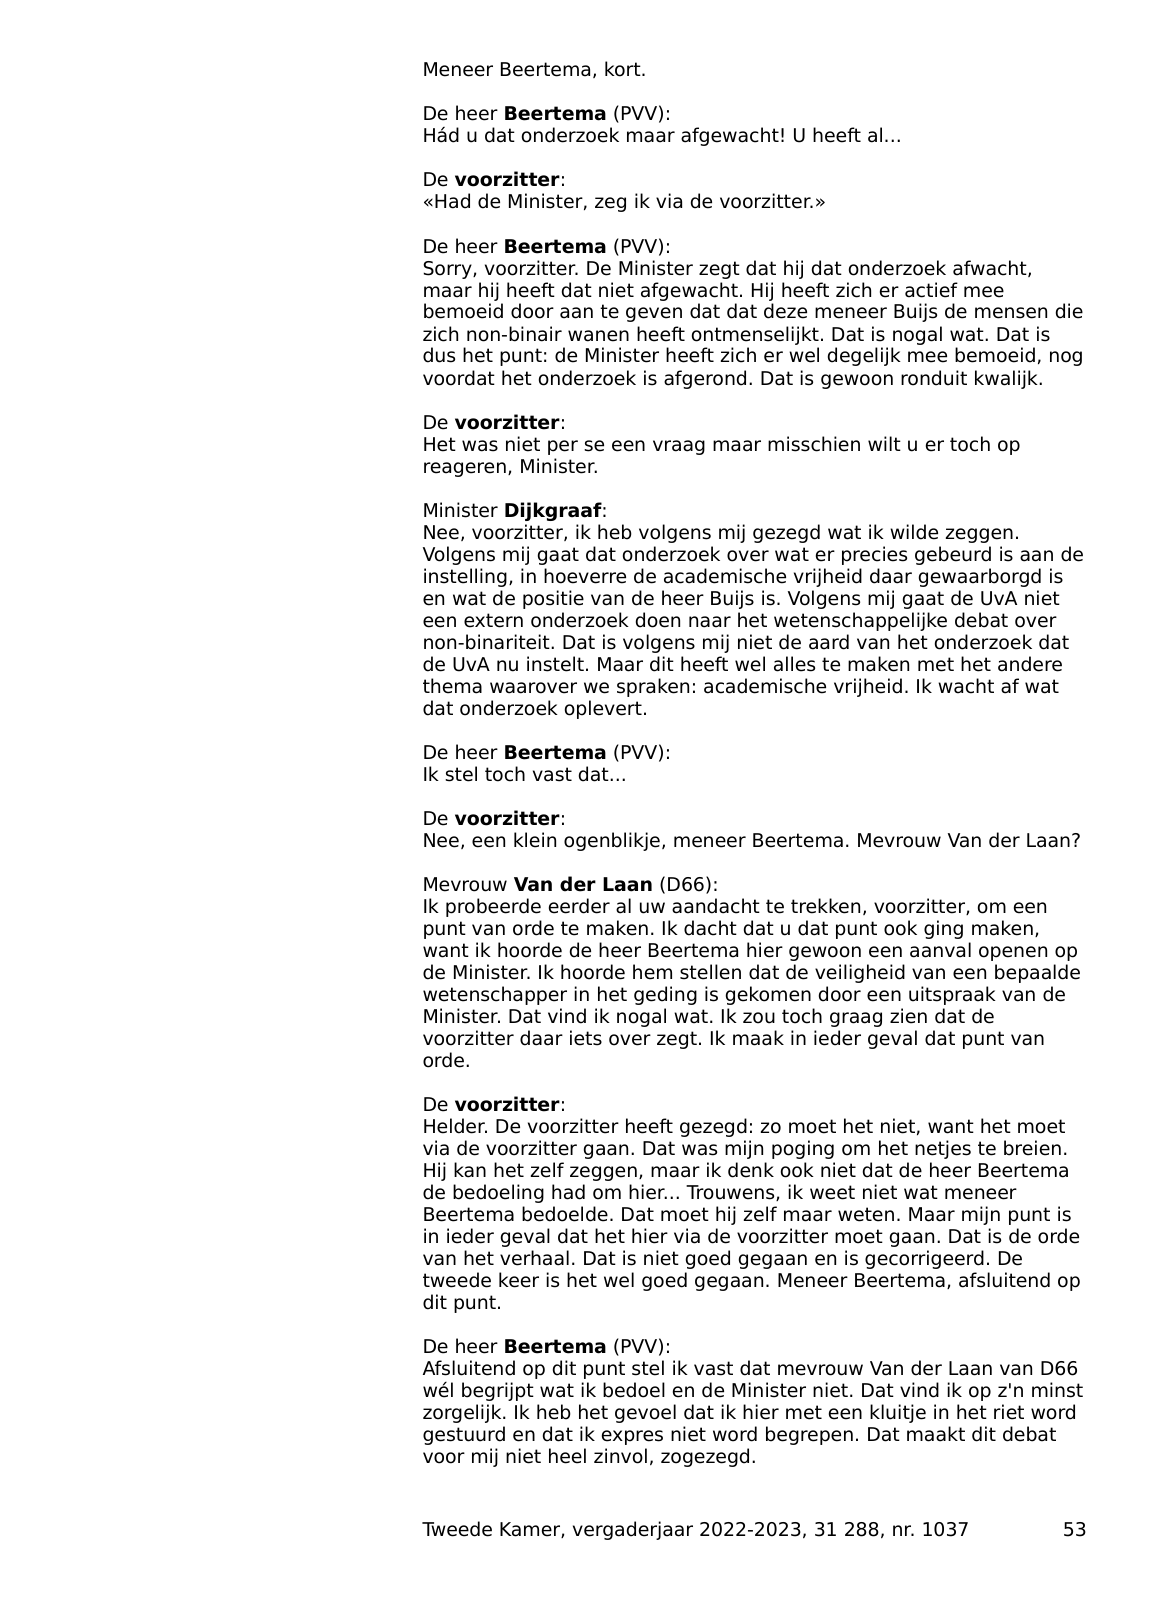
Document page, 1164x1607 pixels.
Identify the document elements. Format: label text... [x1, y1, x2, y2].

text Mevrouw Van der Laan (D66): [422, 874, 1087, 896]
text De voorzitter: [422, 808, 1087, 830]
text De voorzitter: [422, 1094, 1087, 1116]
text Nee, een klein ogenblikje, meneer Beertema. Mevrouw Van der Laan? [422, 830, 1087, 852]
text Afsluitend op dit punt stel ik vast dat mevrouw Van der Laan van D66 wél begrijpt wat ik bedoel en de Minister niet. Dat vind ik op z'n minst zorgelijk. Ik heb het gevoel dat ik hier met een kluitje in het riet word gestuurd en dat ik expres niet word begrepen. Dat maakt dit debat voor mij niet heel zinvol, zogezegd. [422, 1358, 1087, 1468]
text Ik stel toch vast dat... [422, 764, 1087, 786]
text De heer Beertema (PVV): [422, 1336, 1087, 1358]
text De voorzitter: [422, 412, 1087, 433]
text De heer Beertema (PVV): [422, 742, 1087, 764]
text De voorzitter: [422, 169, 1087, 191]
text De heer Beertema (PVV): [422, 236, 1087, 257]
text Het was niet per se een vraag maar misschien wilt u er toch op reageren, Minister. [422, 433, 1087, 477]
text Minister Dijkgraaf: [422, 500, 1087, 522]
text «Had de Minister, zeg ik via de voorzitter.» [422, 191, 1087, 213]
text Ik probeerde eerder al uw aandacht te trekken, voorzitter, om een punt van orde te maken. Ik dacht dat u dat punt ook ging maken, want ik hoorde de heer Beertema hier gewoon een aanval openen op de Minister. Ik hoorde hem stellen dat de veiligheid van een bepaalde wetenschapper in het geding is gekomen door een uitspraak van de Minister. Dat vind ik nogal wat. Ik zou toch graag zien dat de voorzitter daar iets over zegt. Ik maak in ieder geval dat punt van orde. [422, 896, 1087, 1072]
text Meneer Beertema, kort. [422, 59, 1087, 81]
text Helder. De voorzitter heeft gezegd: zo moet het niet, want het moet via de voorzitter gaan. Dat was mijn poging om het netjes te breien. Hij kan het zelf zeggen, maar ik denk ook niet dat de heer Beertema de bedoeling had om hier... Trouwens, ik weet niet wat meneer Beertema bedoelde. Dat moet hij zelf maar weten. Maar mijn punt is in ieder geval dat het hier via de voorzitter moet gaan. Dat is de orde van het verhaal. Dat is niet goed gegaan en is gecorrigeerd. De tweede keer is het wel goed gegaan. Meneer Beertema, afsluitend op dit punt. [422, 1116, 1087, 1314]
text De heer Beertema (PVV): [422, 103, 1087, 125]
text Sorry, voorzitter. De Minister zegt dat hij dat onderzoek afwacht, maar hij heeft dat niet afgewacht. Hij heeft zich er actief mee bemoeid door aan te geven dat dat deze meneer Buijs de mensen die zich non-binair wanen heeft ontmenselijkt. Dat is nogal wat. Dat is dus het punt: de Minister heeft zich er wel degelijk mee bemoeid, nog voordat het onderzoek is afgerond. Dat is gewoon ronduit kwalijk. [422, 257, 1087, 389]
text Nee, voorzitter, ik heb volgens mij gezegd wat ik wilde zeggen. Volgens mij gaat dat onderzoek over wat er precies gebeurd is aan de instelling, in hoeverre de academische vrijheid daar gewaarborgd is en wat de positie van de heer Buijs is. Volgens mij gaat de UvA niet een extern onderzoek doen naar het wetenschappelijke debat over non-binariteit. Dat is volgens mij niet de aard van het onderzoek dat de UvA nu instelt. Maar dit heeft wel alles te maken met het andere thema waarover we spraken: academische vrijheid. Ik wacht af wat dat onderzoek oplevert. [422, 522, 1087, 719]
text Hád u dat onderzoek maar afgewacht! U heeft al... [422, 125, 1087, 147]
